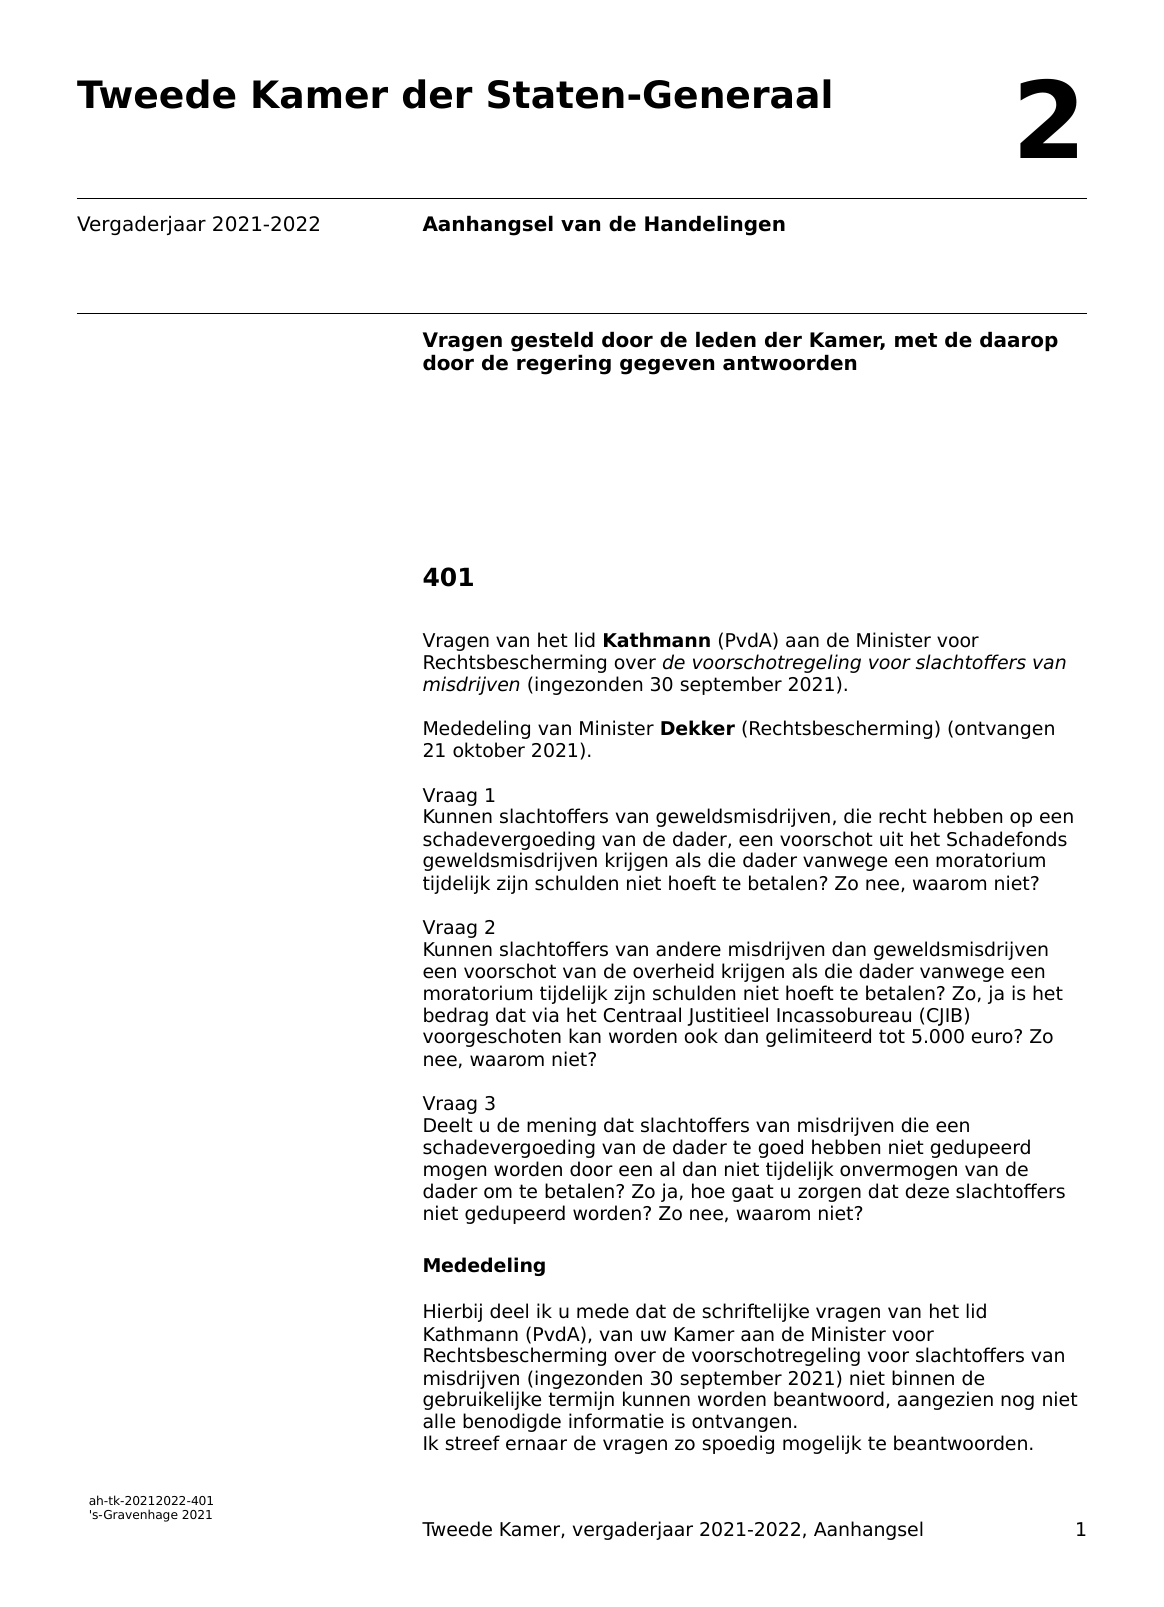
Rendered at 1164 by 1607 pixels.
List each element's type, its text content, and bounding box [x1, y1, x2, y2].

text Mededeling van Minister Dekker (Rechtsbescherming) (ontvangen 21 oktober 2021). [422, 718, 1087, 762]
text ah-tk-20212022-401 [88, 1494, 323, 1508]
text 's-Gravenhage 2021 [88, 1508, 323, 1522]
text Deelt u de mening dat slachtoffers van misdrijven die een schadevergoeding van de dader te goed hebben niet gedupeerd mogen worden door een al dan niet tijdelijk onvermogen van de dader om te betalen? Zo ja, hoe gaat u zorgen dat deze slachtoffers niet gedupeerd worden? Zo nee, waarom niet? [422, 1114, 1087, 1224]
table_cell [77, 314, 422, 375]
table_cell Vragen gesteld door de leden der Kamer, met de daarop door de regering gegeven antwoorden [422, 314, 1087, 375]
subtitle Mededeling [422, 1254, 1087, 1276]
table_cell Vergaderjaar 2021-2022 [77, 199, 422, 313]
text Vraag 2 [422, 917, 1087, 938]
table_header Tweede Kamer der Staten-Generaal [77, 59, 886, 198]
table_cell Aanhangsel van de Handelingen [422, 199, 1087, 313]
text Vraag 3 [422, 1093, 1087, 1114]
text Kunnen slachtoffers van andere misdrijven dan geweldsmisdrijven een voorschot van de overheid krijgen als die dader vanwege een moratorium tijdelijk zijn schulden niet hoeft te betalen? Zo, ja is het bedrag dat via het Centraal Justitieel Incassobureau (CJIB) voorgeschoten kan worden ook dan gelimiteerd tot 5.000 euro? Zo nee, waarom niet? [422, 938, 1087, 1070]
table_header 2 [886, 59, 1087, 198]
text Hierbij deel ik u mede dat de schriftelijke vragen van het lid Kathmann (PvdA), van uw Kamer aan de Minister voor Rechtsbescherming over de voorschotregeling voor slachtoffers van misdrijven (ingezonden 30 september 2021) niet binnen de gebruikelijke termijn kunnen worden beantwoord, aangezien nog niet alle benodigde informatie is ontvangen. [422, 1301, 1087, 1433]
text 401 [422, 563, 1087, 592]
text Vragen van het lid Kathmann (PvdA) aan de Minister voor Rechtsbescherming over de voorschotregeling voor slachtoffers van misdrijven (ingezonden 30 september 2021). [422, 630, 1087, 696]
text Ik streef ernaar de vragen zo spoedig mogelijk te beantwoorden. [422, 1433, 1087, 1455]
text Kunnen slachtoffers van geweldsmisdrijven, die recht hebben op een schadevergoeding van de dader, een voorschot uit het Schadefonds geweldsmisdrijven krijgen als die dader vanwege een moratorium tijdelijk zijn schulden niet hoeft te betalen? Zo nee, waarom niet? [422, 806, 1087, 894]
text Vraag 1 [422, 784, 1087, 806]
